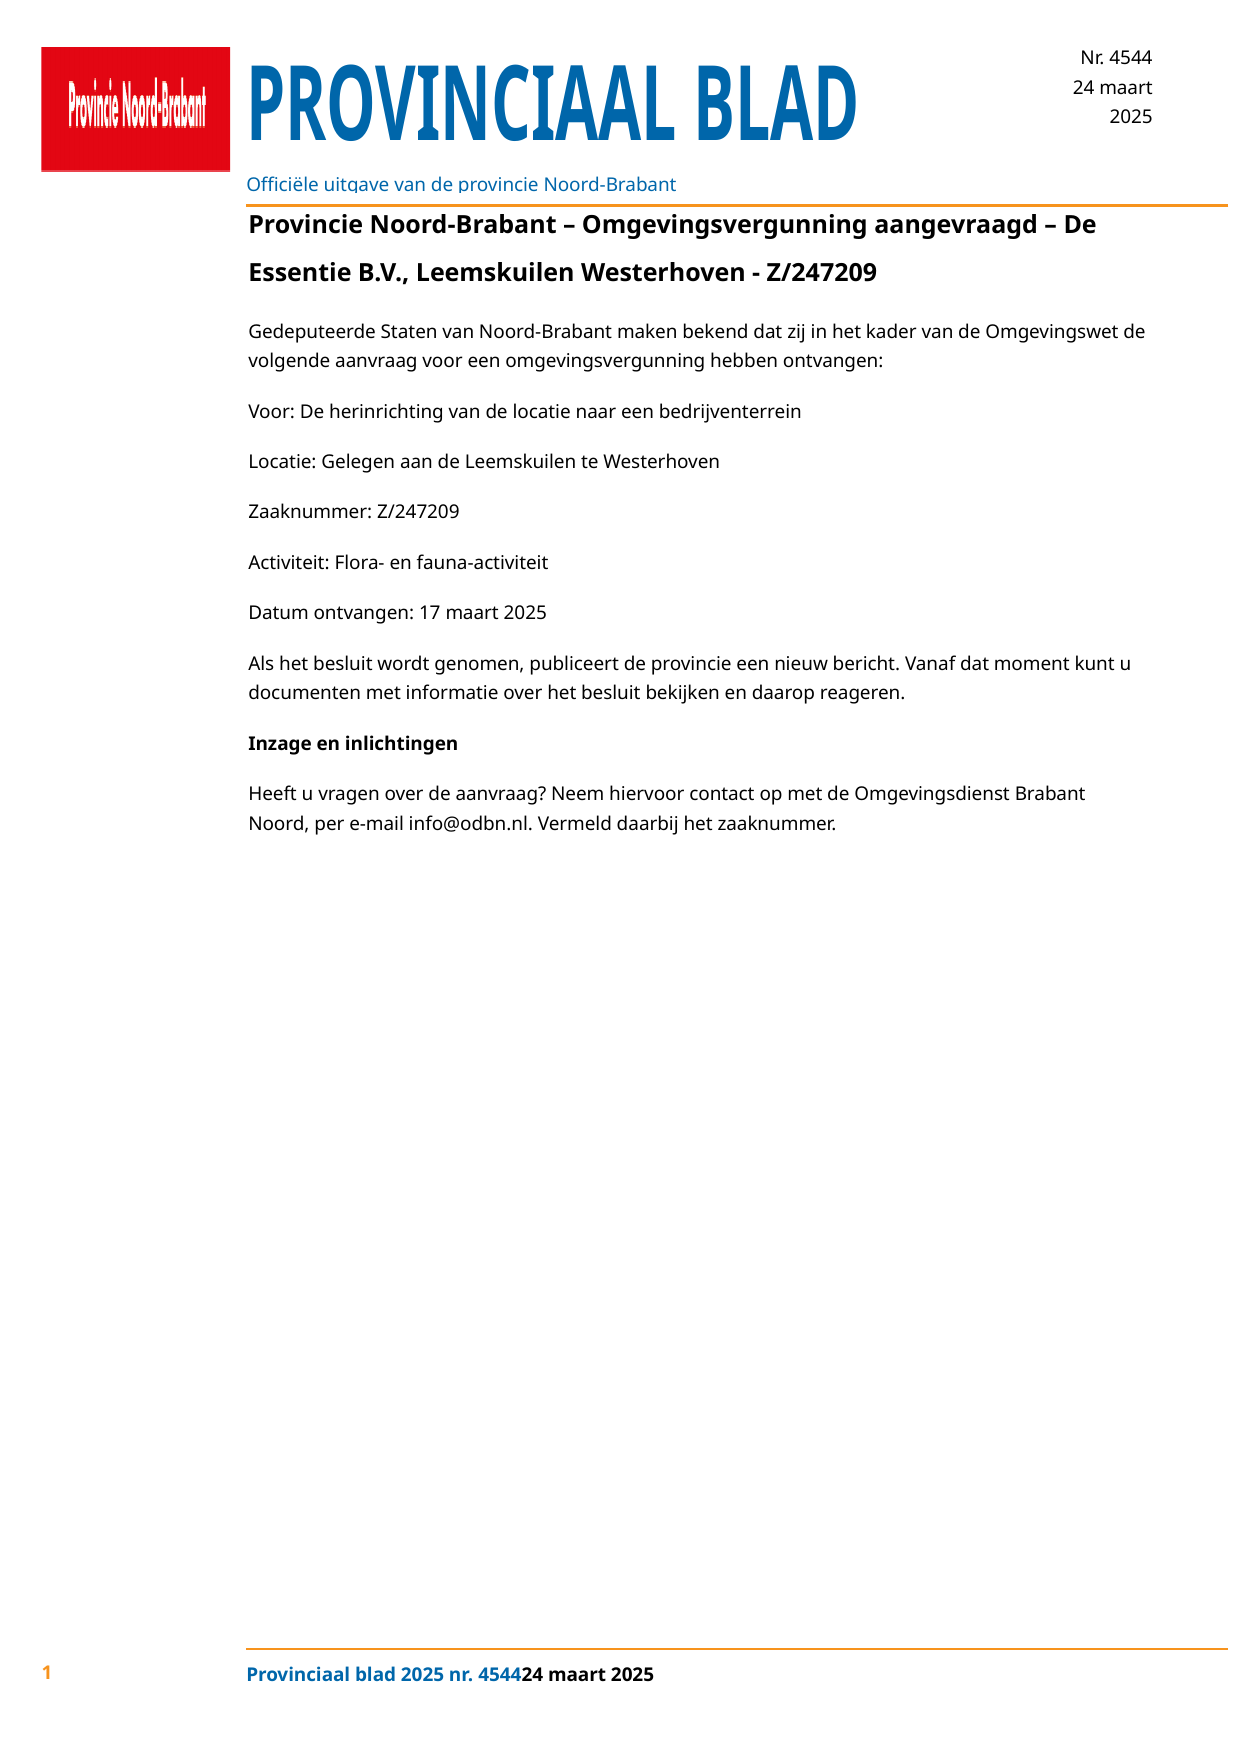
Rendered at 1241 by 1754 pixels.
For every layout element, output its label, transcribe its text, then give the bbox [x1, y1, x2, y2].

text Zaaknummer: Z/247209 [248, 499, 1152, 524]
text Provincie Noord-Brabant – Omgevingsvergunning aangevraagd – De Essentie B.V., Leemskuilen Westerhoven - Z/247209 [248, 207, 1152, 288]
picture [41, 47, 231, 172]
text Gedeputeerde Staten van Noord-Brabant maken bekend dat zij in het kader van de Omgevingswet de volgende aanvraag voor een omgevingsvergunning hebben ontvangen: [248, 318, 1152, 373]
text Voor: De herinrichting van de locatie naar een bedrijventerrein [248, 398, 1152, 424]
text Datum ontvangen: 17 maart 2025 [248, 599, 1152, 625]
text Heeft u vragen over de aanvraag? Neem hiervoor contact op met de Omgevingsdienst Brabant Noord, per e-mail info@odbn.nl. Vermeld daarbij het zaaknummer. [248, 780, 1152, 836]
text Activiteit: Flora- en fauna-activiteit [248, 549, 1152, 575]
text Inzage en inlichtingen [248, 730, 1152, 756]
text Als het besluit wordt genomen, publiceert de provincie een nieuw bericht. Vanaf dat moment kunt u documenten met informatie over het besluit bekijken en daarop reageren. [248, 650, 1152, 705]
text Locatie: Gelegen aan de Leemskuilen te Westerhoven [248, 448, 1152, 474]
